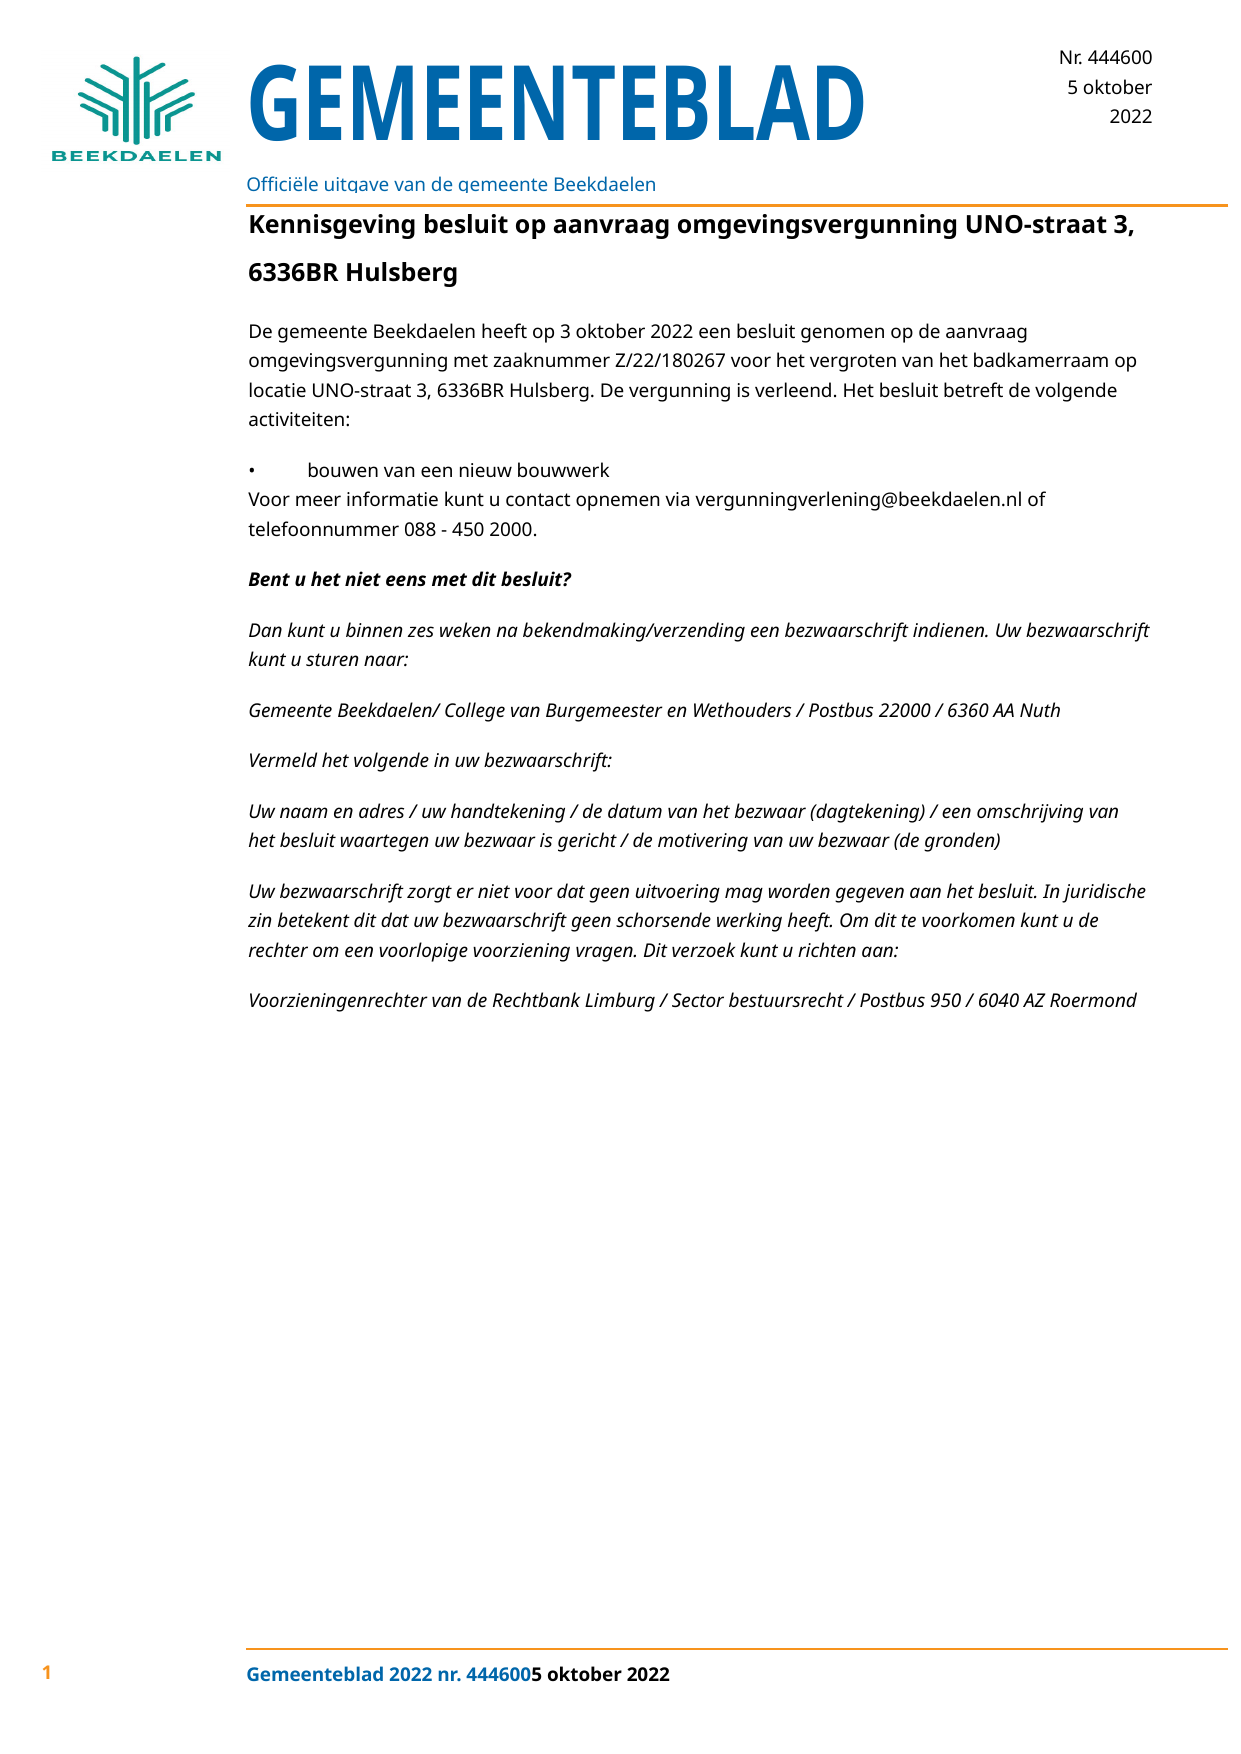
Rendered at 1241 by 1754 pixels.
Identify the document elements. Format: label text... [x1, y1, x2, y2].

text Vermeld het volgende in uw bezwaarschrift: [248, 747, 1152, 773]
text Dan kunt u binnen zes weken na bekendmaking/verzending een bezwaarschrift indienen. Uw bezwaarschrift kunt u sturen naar: [248, 617, 1152, 672]
text De gemeente Beekdaelen heeft op 3 oktober 2022 een besluit genomen op de aanvraag omgevingsvergunning met zaaknummer Z/22/180267 voor het vergroten van het badkamerraam op locatie UNO-straat 3, 6336BR Hulsberg. De vergunning is verleend. Het besluit betreft de volgende activiteiten: [248, 318, 1152, 432]
text Uw bezwaarschrift zorgt er niet voor dat geen uitvoering mag worden gegeven aan het besluit. In juridische zin betekent dit dat uw bezwaarschrift geen schorsende werking heeft. Om dit te voorkomen kunt u de rechter om een voorlopige voorziening vragen. Dit verzoek kunt u richten aan: [248, 878, 1152, 963]
text Uw naam en adres / uw handtekening / de datum van het bezwaar (dagtekening) / een omschrijving van het besluit waartegen uw bezwaar is gericht / de motivering van uw bezwaar (de gronden) [248, 798, 1152, 853]
text Gemeente Beekdaelen/ College van Burgemeester en Wethouders / Postbus 22000 / 6360 AA Nuth [248, 697, 1152, 723]
text Voorzieningenrechter van de Rechtbank Limburg / Sector bestuursrecht / Postbus 950 / 6040 AZ Roermond [248, 987, 1152, 1013]
picture [41, 47, 231, 172]
text Voor meer informatie kunt u contact opnemen via vergunningverlening@beekdaelen.nl of telefoonnummer 088 - 450 2000. [248, 487, 1152, 542]
text Kennisgeving besluit op aanvraag omgevingsvergunning UNO-straat 3, 6336BR Hulsberg [248, 207, 1152, 288]
text Bent u het niet eens met dit besluit? [248, 567, 1152, 592]
list bouwen van een nieuw bouwwerk [248, 457, 1152, 483]
